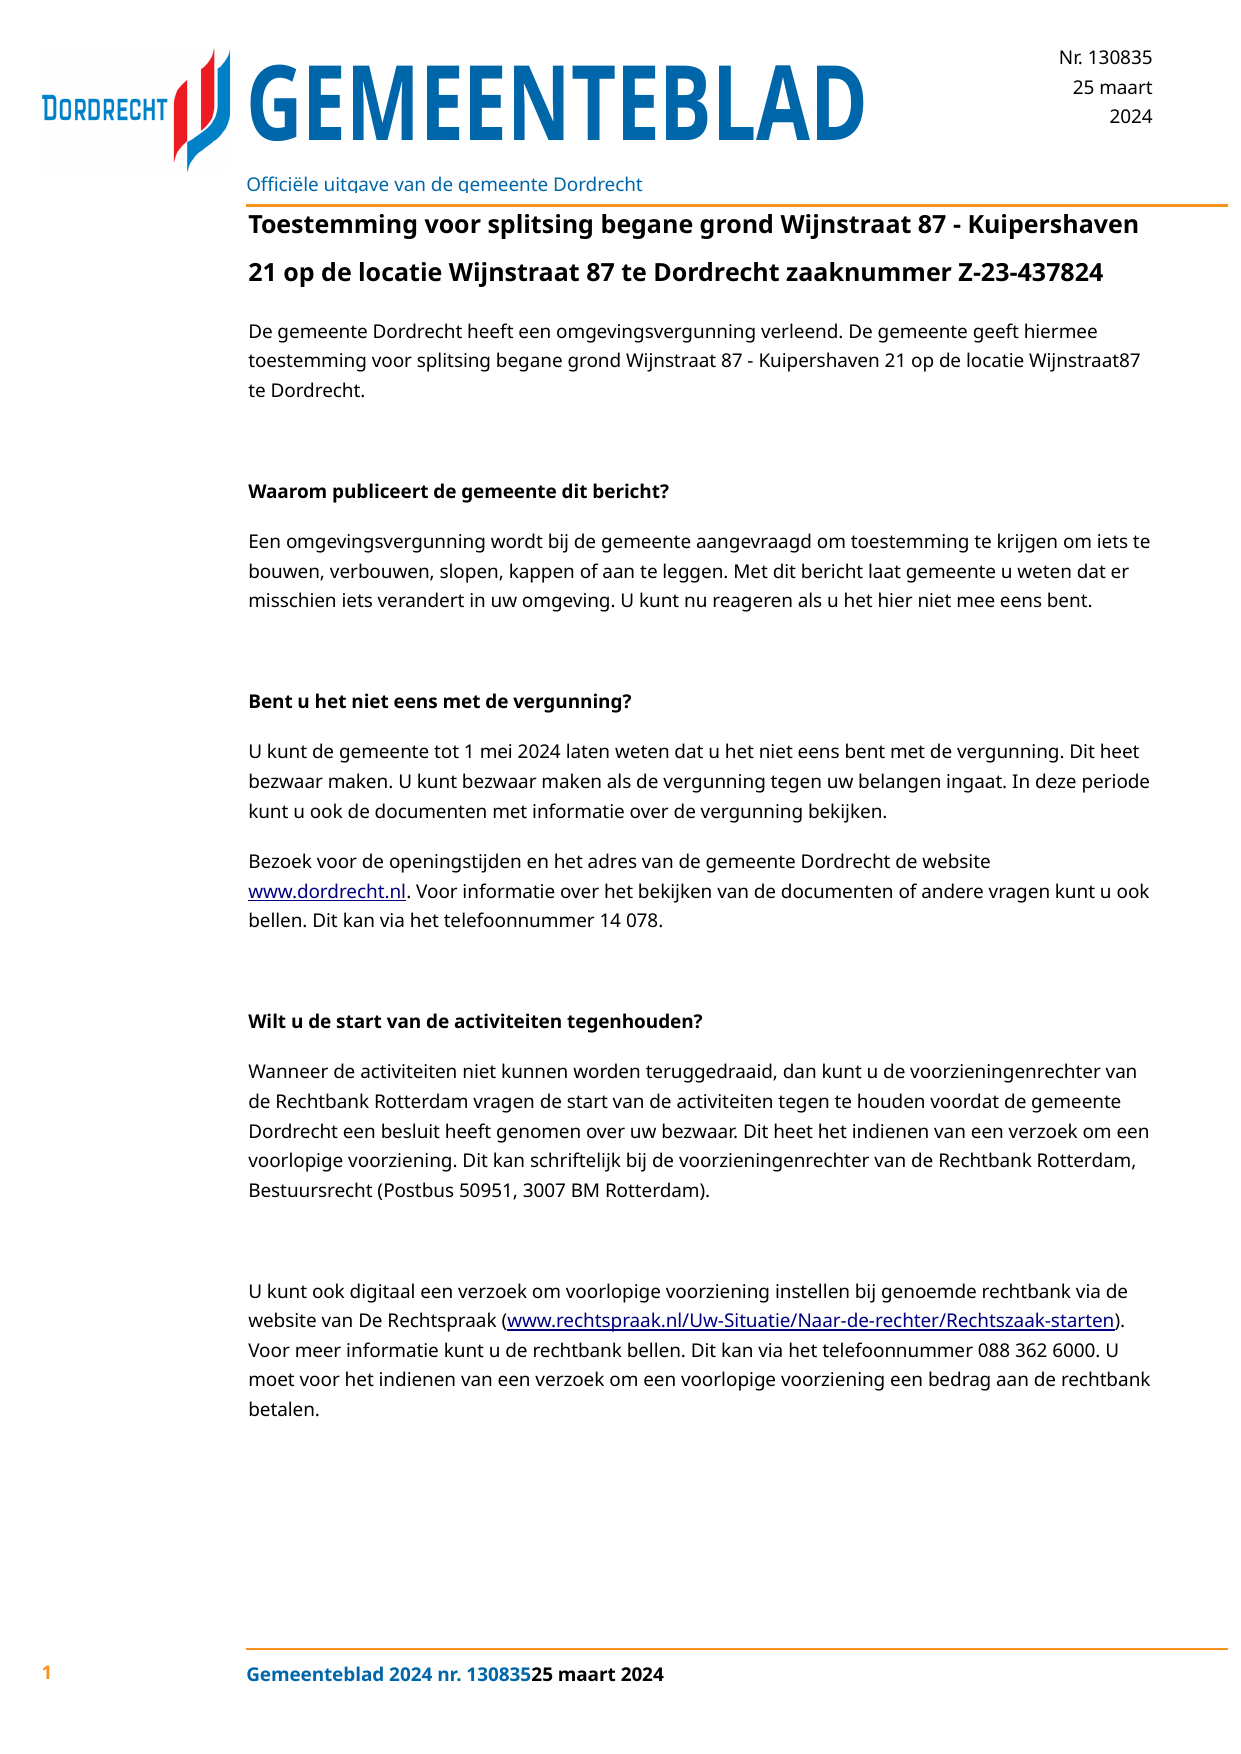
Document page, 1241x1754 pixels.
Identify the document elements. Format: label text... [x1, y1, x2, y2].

text Wanneer de activiteiten niet kunnen worden teruggedraaid, dan kunt u de voorzieningenrechter van de Rechtbank Rotterdam vragen de start van de activiteiten tegen te houden voordat de gemeente Dordrecht een besluit heeft genomen over uw bezwaar. Dit heet het indienen van een verzoek om een voorlopige voorziening. Dit kan schriftelijk bij de voorzieningenrechter van de Rechtbank Rotterdam, Bestuursrecht (Postbus 50951, 3007 BM Rotterdam). [248, 1059, 1152, 1203]
text Waarom publiceert de gemeente dit bericht? [248, 478, 1152, 504]
text De gemeente Dordrecht heeft een omgevingsvergunning verleend. De gemeente geeft hiermee toestemming voor splitsing begane grond Wijnstraat 87 - Kuipershaven 21 op de locatie Wijnstraat87 te Dordrecht. [248, 318, 1152, 403]
text Bent u het niet eens met de vergunning? [248, 688, 1152, 714]
text Toestemming voor splitsing begane grond Wijnstraat 87 - Kuipershaven 21 op de locatie Wijnstraat 87 te Dordrecht zaaknummer Z-23-437824 [248, 207, 1152, 288]
picture [41, 47, 231, 172]
text U kunt ook digitaal een verzoek om voorlopige voorziening instellen bij genoemde rechtbank via de website van De Rechtspraak (www.rechtspraak.nl/Uw-Situatie/Naar-de-rechter/Rechtszaak-starten). Voor meer informatie kunt u de rechtbank bellen. Dit kan via het telefoonnummer 088 362 6000. U moet voor het indienen van een verzoek om een voorlopige voorziening een bedrag aan de rechtbank betalen. [248, 1278, 1152, 1422]
text Wilt u de start van de activiteiten tegenhouden? [248, 1008, 1152, 1034]
text U kunt de gemeente tot 1 mei 2024 laten weten dat u het niet eens bent met de vergunning. Dit heet bezwaar maken. U kunt bezwaar maken als de vergunning tegen uw belangen ingaat. In deze periode kunt u ook de documenten met informatie over de vergunning bekijken. [248, 739, 1152, 824]
text Bezoek voor de openingstijden en het adres van de gemeente Dordrecht de website www.dordrecht.nl. Voor informatie over het bekijken van de documenten of andere vragen kunt u ook bellen. Dit kan via het telefoonnummer 14 078. [248, 848, 1152, 933]
text Een omgevingsvergunning wordt bij de gemeente aangevraagd om toestemming te krijgen om iets te bouwen, verbouwen, slopen, kappen of aan te leggen. Met dit bericht laat gemeente u weten dat er misschien iets verandert in uw omgeving. U kunt nu reageren als u het hier niet mee eens bent. [248, 528, 1152, 613]
